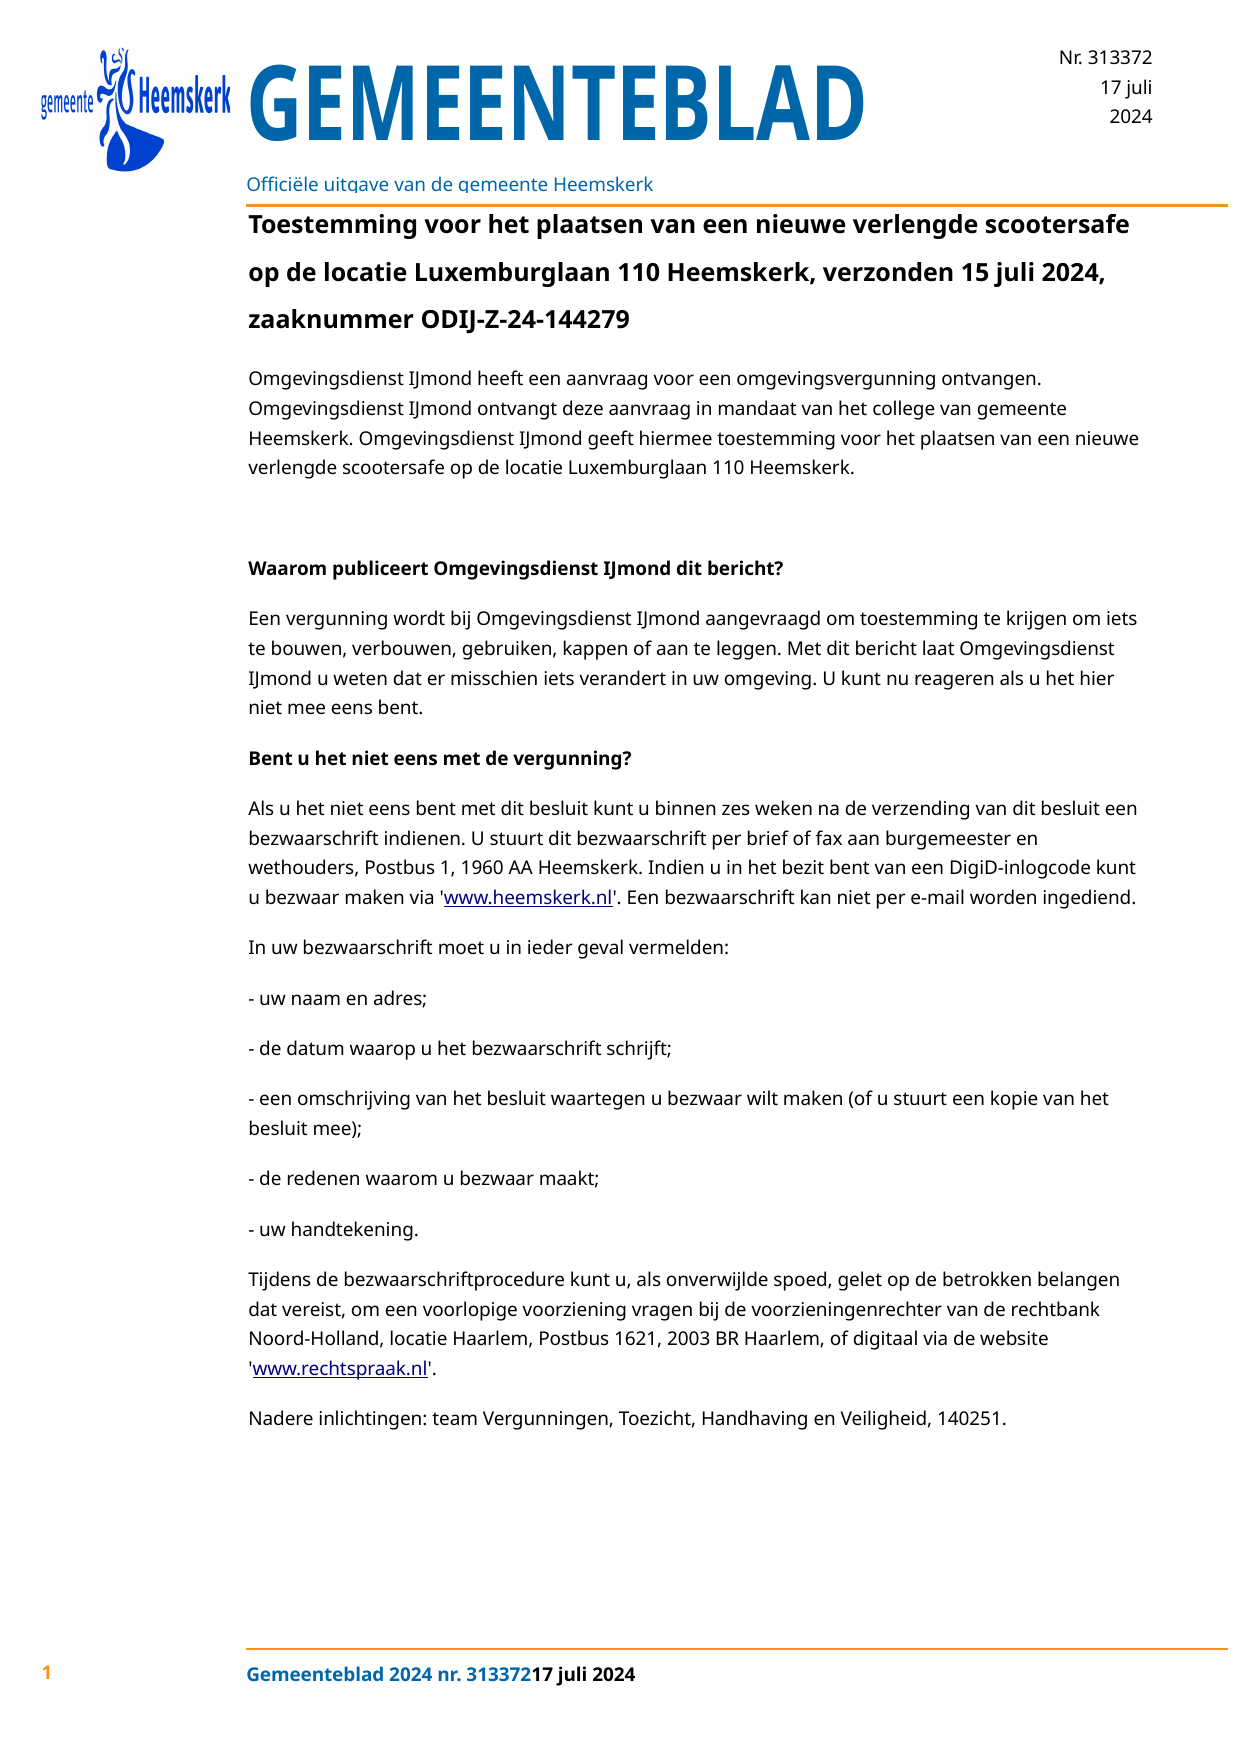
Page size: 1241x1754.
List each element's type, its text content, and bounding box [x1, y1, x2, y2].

text Waarom publiceert Omgevingsdienst IJmond dit bericht? [248, 555, 1152, 581]
text Een vergunning wordt bij Omgevingsdienst IJmond aangevraagd om toestemming te krijgen om iets te bouwen, verbouwen, gebruiken, kappen of aan te leggen. Met dit bericht laat Omgevingsdienst IJmond u weten dat er misschien iets verandert in uw omgeving. U kunt nu reageren als u het hier niet mee eens bent. [248, 606, 1152, 720]
text - een omschrijving van het besluit waartegen u bezwaar wilt maken (of u stuurt een kopie van het besluit mee); [248, 1086, 1152, 1141]
text Nadere inlichtingen: team Vergunningen, Toezicht, Handhaving en Veiligheid, 140251. [248, 1406, 1152, 1431]
text - uw handtekening. [248, 1216, 1152, 1242]
text Bent u het niet eens met de vergunning? [248, 745, 1152, 770]
text Als u het niet eens bent met dit besluit kunt u binnen zes weken na de verzending van dit besluit een bezwaarschrift indienen. U stuurt dit bezwaarschrift per brief of fax aan burgemeester en wethouders, Postbus 1, 1960 AA Heemskerk. Indien u in het bezit bent van een DigiD-inlogcode kunt u bezwaar maken via 'www.heemskerk.nl'. Een bezwaarschrift kan niet per e-mail worden ingediend. [248, 795, 1152, 909]
text Tijdens de bezwaarschriftprocedure kunt u, als onverwijlde spoed, gelet op de betrokken belangen dat vereist, om een voorlopige voorziening vragen bij de voorzieningenrechter van de rechtbank Noord-Holland, locatie Haarlem, Postbus 1621, 2003 BR Haarlem, of digitaal via de website 'www.rechtspraak.nl'. [248, 1266, 1152, 1381]
text Omgevingsdienst IJmond heeft een aanvraag voor een omgevingsvergunning ontvangen. Omgevingsdienst IJmond ontvangt deze aanvraag in mandaat van het college van gemeente Heemskerk. Omgevingsdienst IJmond geeft hiermee toestemming voor het plaatsen van een nieuwe verlengde scootersafe op de locatie Luxemburglaan 110 Heemskerk. [248, 366, 1152, 480]
text Toestemming voor het plaatsen van een nieuwe verlengde scootersafe op de locatie Luxemburglaan 110 Heemskerk, verzonden 15 juli 2024, zaaknummer ODIJ-Z-24-144279 [248, 207, 1152, 336]
picture [41, 47, 231, 172]
text - de datum waarop u het bezwaarschrift schrijft; [248, 1035, 1152, 1061]
text In uw bezwaarschrift moet u in ieder geval vermelden: [248, 934, 1152, 960]
text - uw naam en adres; [248, 985, 1152, 1010]
text - de redenen waarom u bezwaar maakt; [248, 1166, 1152, 1191]
